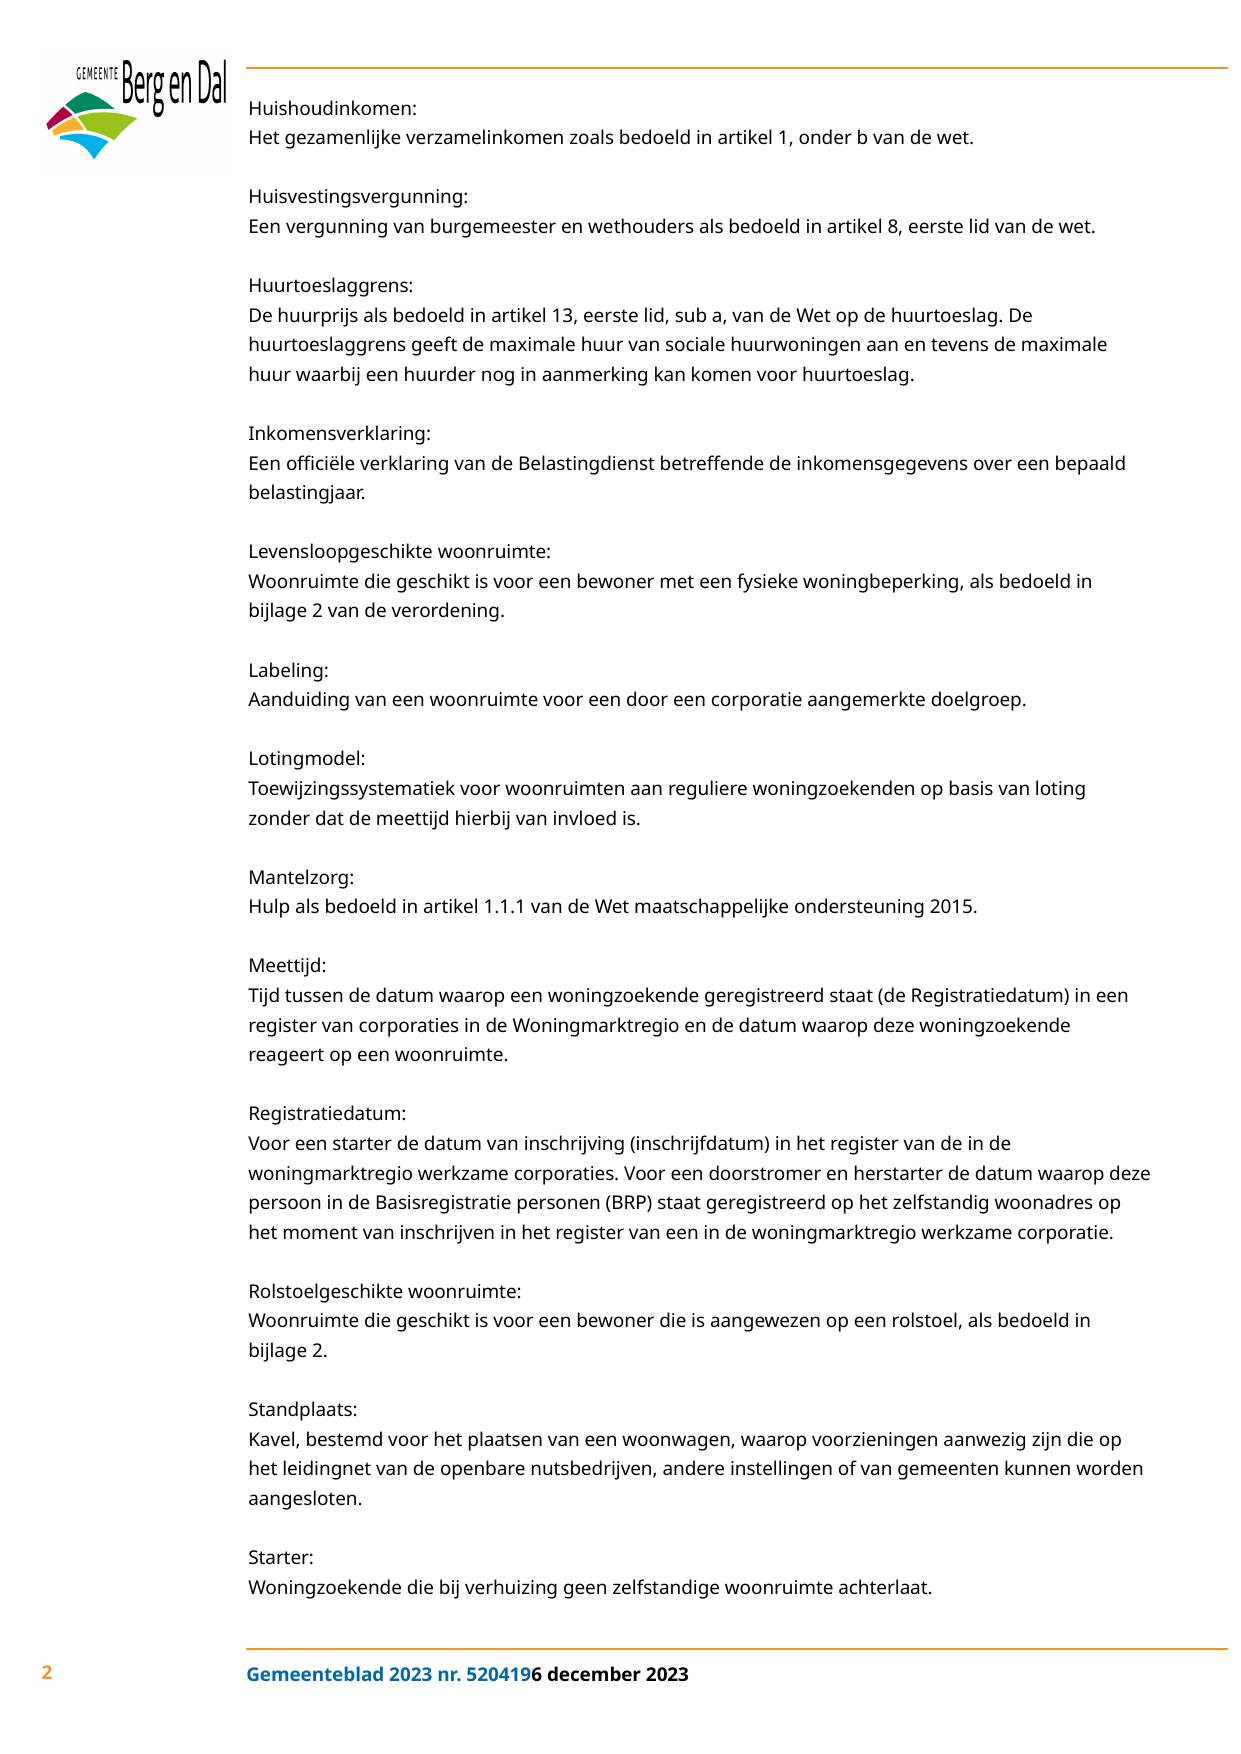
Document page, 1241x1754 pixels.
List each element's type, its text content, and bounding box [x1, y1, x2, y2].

text Woningzoekende die bij verhuizing geen zelfstandige woonruimte achterlaat. [248, 1574, 1152, 1600]
text Meettijd: [248, 953, 1152, 978]
text Levensloopgeschikte woonruimte: [248, 538, 1152, 564]
text Voor een starter de datum van inschrijving (inschrijfdatum) in het register van de in de woningmarktregio werkzame corporaties. Voor een doorstromer en herstarter de datum waarop deze persoon in de Basisregistratie personen (BRP) staat geregistreerd op het zelfstandig woonadres op het moment van inschrijven in het register van een in de woningmarktregio werkzame corporatie. [248, 1130, 1152, 1245]
text Huisvestingsvergunning: [248, 183, 1152, 209]
text Aanduiding van een woonruimte voor een door een corporatie aangemerkte doelgroep. [248, 686, 1152, 712]
text Registratiedatum: [248, 1101, 1152, 1126]
text Mantelzorg: [248, 864, 1152, 890]
text Toewijzingssystematiek voor woonruimten aan reguliere woningzoekenden op basis van loting zonder dat de meettijd hierbij van invloed is. [248, 775, 1152, 831]
text Labeling: [248, 657, 1152, 683]
text Standplaats: [248, 1396, 1152, 1422]
text Een officiële verklaring van de Belastingdienst betreffende de inkomensgegevens over een bepaald belastingjaar. [248, 450, 1152, 505]
text De huurprijs als bedoeld in artikel 13, eerste lid, sub a, van de Wet op de huurtoeslag. De huurtoeslaggrens geeft de maximale huur van sociale huurwoningen aan en tevens de maximale huur waarbij een huurder nog in aanmerking kan komen voor huurtoeslag. [248, 302, 1152, 387]
picture [41, 47, 231, 172]
text Een vergunning van burgemeester en wethouders als bedoeld in artikel 8, eerste lid van de wet. [248, 213, 1152, 239]
text Hulp als bedoeld in artikel 1.1.1 van de Wet maatschappelijke ondersteuning 2015. [248, 893, 1152, 919]
text Het gezamenlijke verzamelinkomen zoals bedoeld in artikel 1, onder b van de wet. [248, 124, 1152, 150]
text Lotingmodel: [248, 746, 1152, 771]
text Kavel, bestemd voor het plaatsen van een woonwagen, waarop voorzieningen aanwezig zijn die op het leidingnet van de openbare nutsbedrijven, andere instellingen of van gemeenten kunnen worden aangesloten. [248, 1426, 1152, 1511]
text Tijd tussen de datum waarop een woningzoekende geregistreerd staat (de Registratiedatum) in een register van corporaties in de Woningmarktregio en de datum waarop deze woningzoekende reageert op een woonruimte. [248, 982, 1152, 1067]
text Huurtoeslaggrens: [248, 272, 1152, 298]
text Huishoudinkomen: [248, 95, 1152, 121]
text Rolstoelgeschikte woonruimte: [248, 1278, 1152, 1304]
text Woonruimte die geschikt is voor een bewoner die is aangewezen op een rolstoel, als bedoeld in bijlage 2. [248, 1308, 1152, 1363]
text Starter: [248, 1544, 1152, 1570]
text Inkomensverklaring: [248, 420, 1152, 446]
text Woonruimte die geschikt is voor een bewoner met een fysieke woningbeperking, als bedoeld in bijlage 2 van de verordening. [248, 568, 1152, 623]
